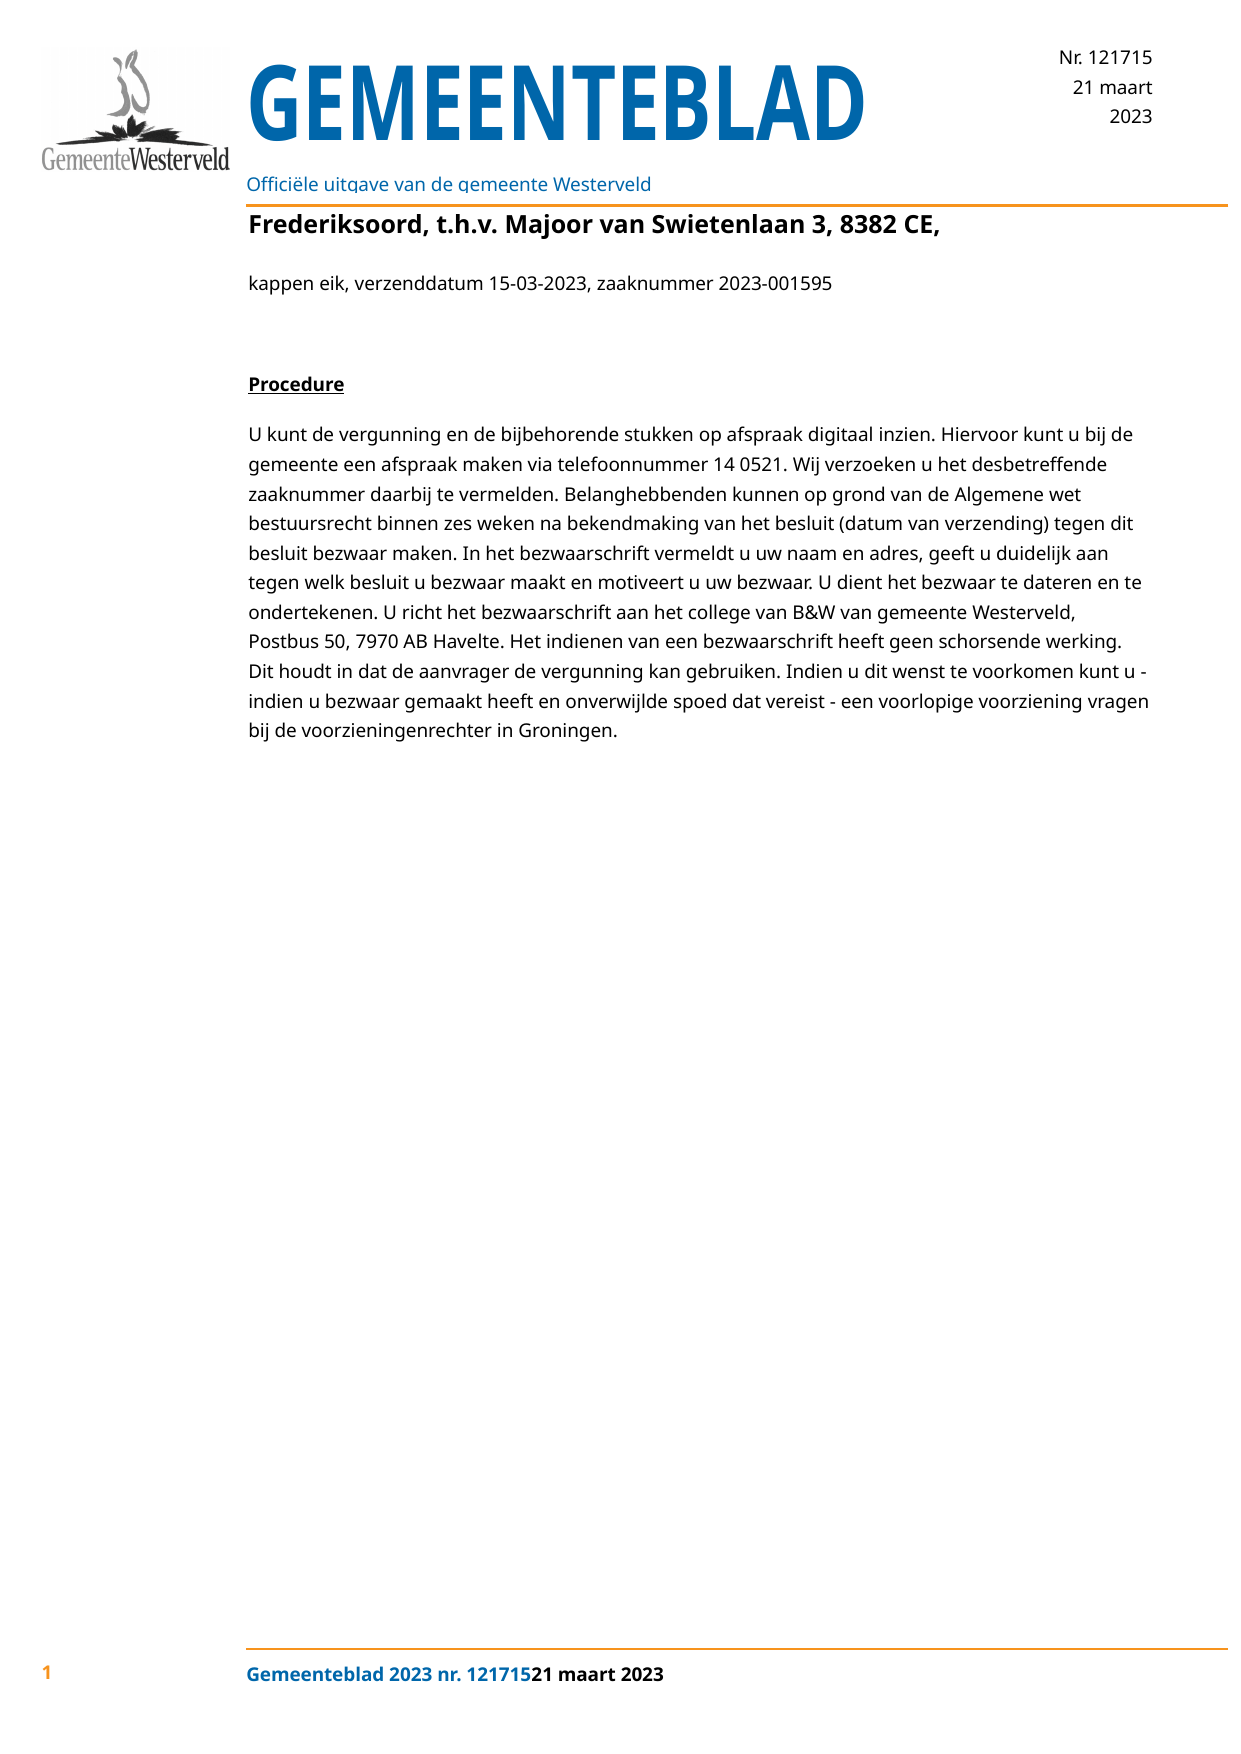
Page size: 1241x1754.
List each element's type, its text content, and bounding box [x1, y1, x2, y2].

text kappen eik, verzenddatum 15-03-2023, zaaknummer 2023-001595 [248, 270, 1152, 296]
text U kunt de vergunning en de bijbehorende stukken op afspraak digitaal inzien. Hiervoor kunt u bij de gemeente een afspraak maken via telefoonnummer 14 0521. Wij verzoeken u het desbetreffende zaaknummer daarbij te vermelden. Belanghebbenden kunnen op grond van de Algemene wet bestuursrecht binnen zes weken na bekendmaking van het besluit (datum van verzending) tegen dit besluit bezwaar maken. In het bezwaarschrift vermeldt u uw naam en adres, geeft u duidelijk aan tegen welk besluit u bezwaar maakt en motiveert u uw bezwaar. U dient het bezwaar te dateren en te ondertekenen. U richt het bezwaarschrift aan het college van B&W van gemeente Westerveld, Postbus 50, 7970 AB Havelte. Het indienen van een bezwaarschrift heeft geen schorsende werking. Dit houdt in dat de aanvrager de vergunning kan gebruiken. Indien u dit wenst te voorkomen kunt u - indien u bezwaar gemaakt heeft en onverwijlde spoed dat vereist - een voorlopige voorziening vragen bij de voorzieningenrechter in Groningen. [248, 422, 1152, 743]
picture [41, 47, 231, 172]
text Procedure [248, 371, 1152, 397]
text Frederiksoord, t.h.v. Majoor van Swietenlaan 3, 8382 CE, [248, 207, 1152, 241]
